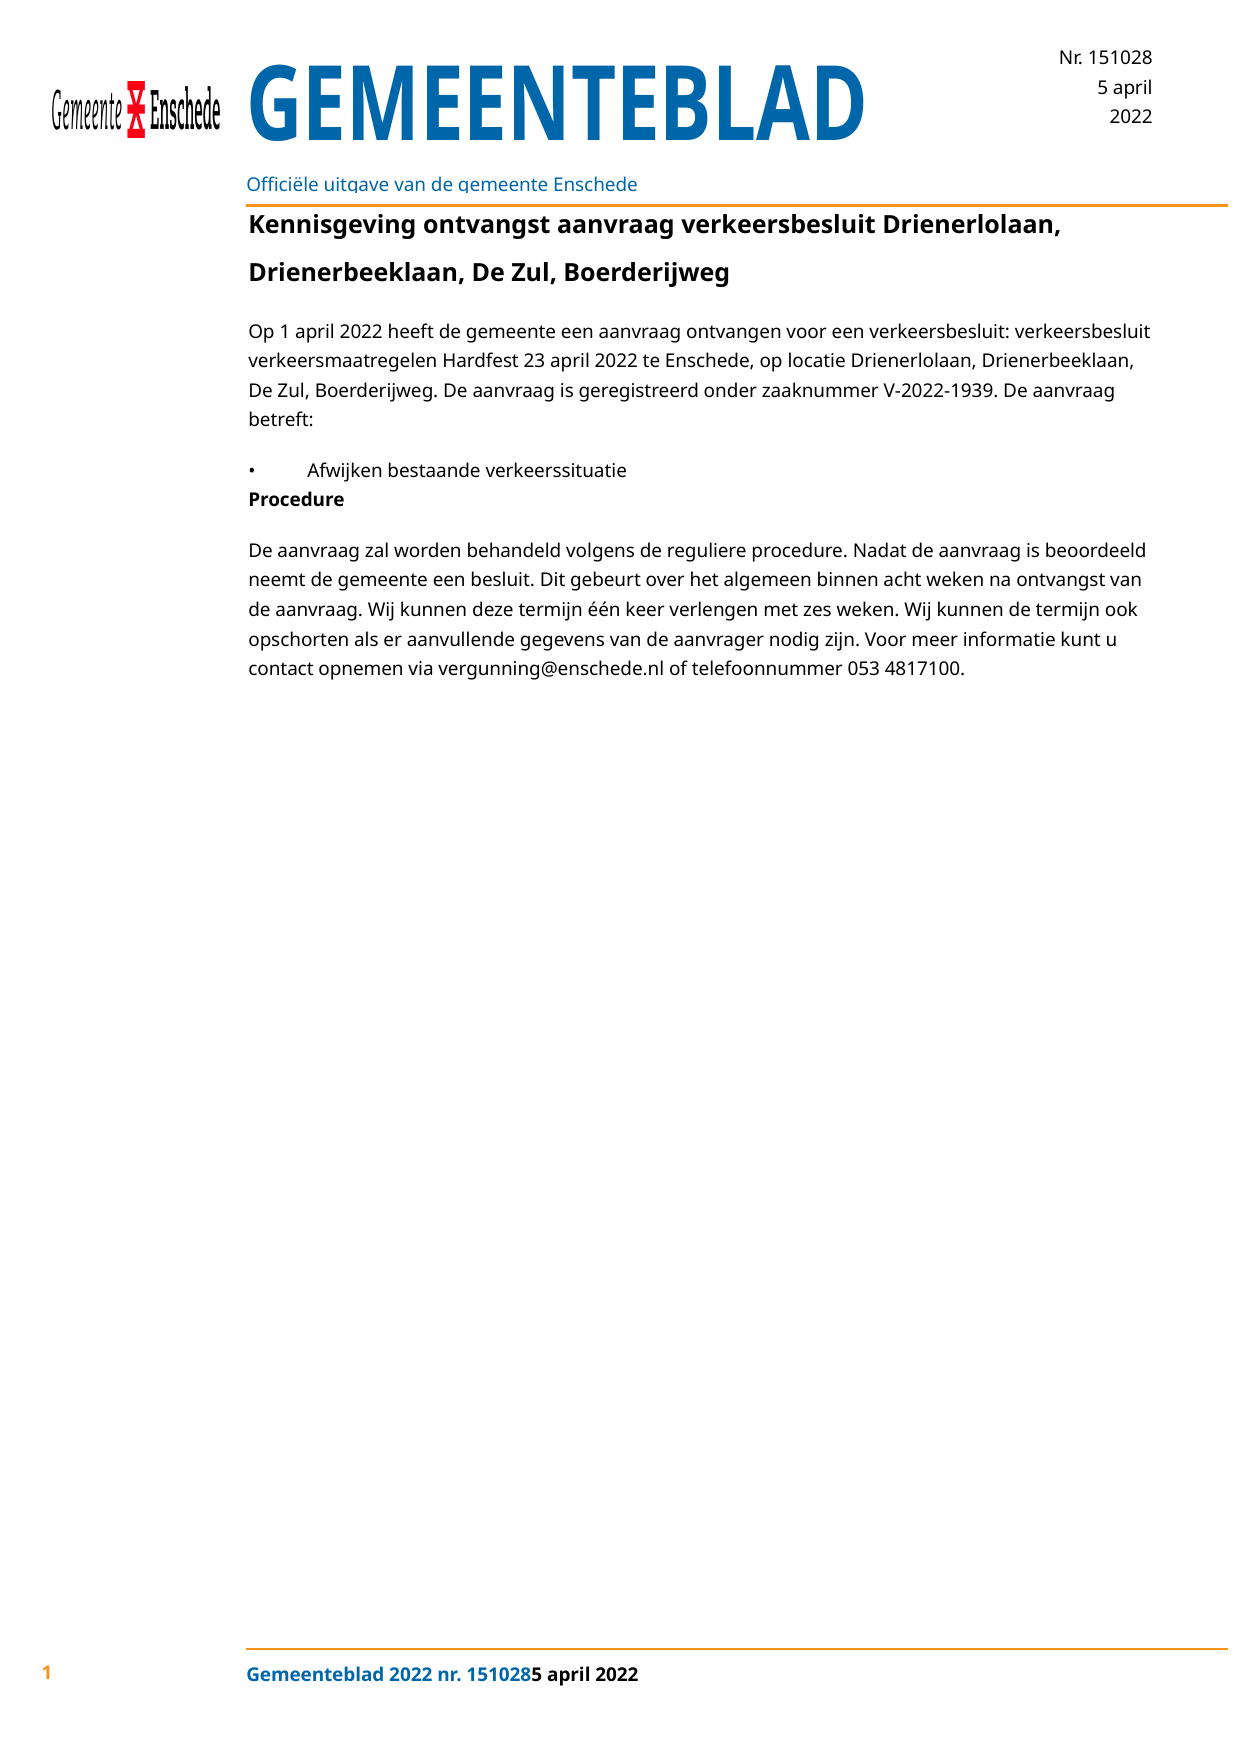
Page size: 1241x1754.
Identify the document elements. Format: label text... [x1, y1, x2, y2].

text De aanvraag zal worden behandeld volgens de reguliere procedure. Nadat de aanvraag is beoordeeld neemt de gemeente een besluit. Dit gebeurt over het algemeen binnen acht weken na ontvangst van de aanvraag. Wij kunnen deze termijn één keer verlengen met zes weken. Wij kunnen de termijn ook opschorten als er aanvullende gegevens van de aanvrager nodig zijn. Voor meer informatie kunt u contact opnemen via vergunning@enschede.nl of telefoonnummer 053 4817100. [248, 537, 1152, 681]
list Afwijken bestaande verkeerssituatie [248, 457, 1152, 483]
text Procedure [248, 487, 1152, 512]
text Op 1 april 2022 heeft de gemeente een aanvraag ontvangen voor een verkeersbesluit: verkeersbesluit verkeersmaatregelen Hardfest 23 april 2022 te Enschede, op locatie Drienerlolaan, Drienerbeeklaan, De Zul, Boerderijweg. De aanvraag is geregistreerd onder zaaknummer V-2022-1939. De aanvraag betreft: [248, 318, 1152, 432]
picture [41, 47, 231, 172]
text Kennisgeving ontvangst aanvraag verkeersbesluit Drienerlolaan, Drienerbeeklaan, De Zul, Boerderijweg [248, 207, 1152, 288]
